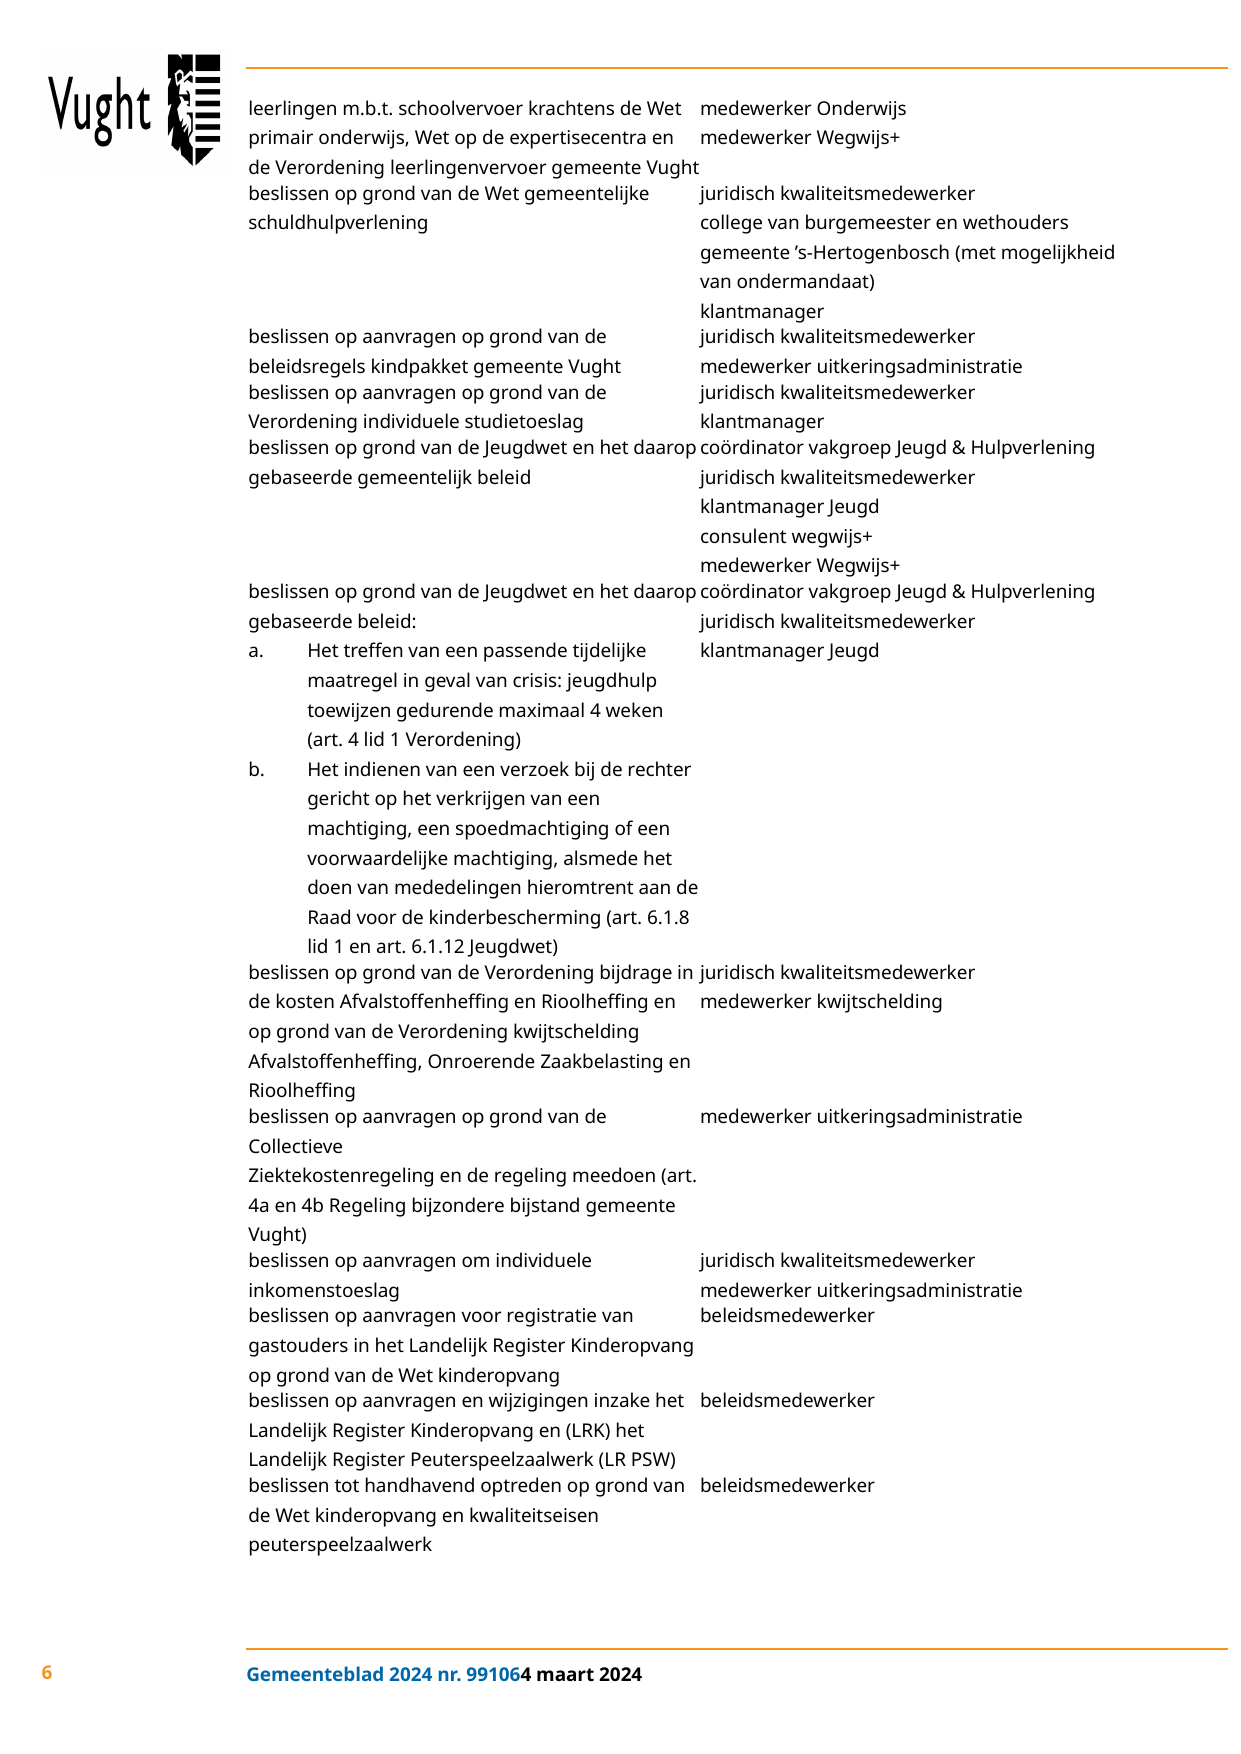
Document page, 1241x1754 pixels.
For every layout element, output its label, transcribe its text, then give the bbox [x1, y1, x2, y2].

table_cell beleidsmedewerker [700, 1388, 1152, 1472]
table_cell juridisch kwaliteitsmedewerker klantmanager [700, 379, 1152, 434]
table_cell beslissen op aanvragen op grond van de Collectieve Ziektekostenregeling en de regeling meedoen (art. 4a en 4b Regeling bijzondere bijstand gemeente Vught) [248, 1103, 700, 1247]
table_cell medewerker uitkeringsadministratie [700, 1103, 1152, 1247]
table_cell juridisch kwaliteitsmedewerker college van burgemeester en wethouders gemeente ’s‑Hertogenbosch (met mogelijkheid van ondermandaat) klantmanager [700, 180, 1152, 324]
table_cell beslissen op aanvragen voor registratie van gastouders in het Landelijk Register Kinderopvang op grond van de Wet kinderopvang [248, 1303, 700, 1387]
table_cell beleidsmedewerker [700, 1303, 1152, 1387]
picture [41, 47, 231, 172]
table_cell medewerker Onderwijs medewerker Wegwijs+ [700, 95, 1152, 180]
table_cell juridisch kwaliteitsmedewerker medewerker uitkeringsadministratie [700, 324, 1152, 379]
table_cell coördinator vakgroep Jeugd & Hulpverlening juridisch kwaliteitsmedewerker klantmanager Jeugd consulent wegwijs+ medewerker Wegwijs+ [700, 434, 1152, 578]
table_cell juridisch kwaliteitsmedewerker medewerker kwijtschelding [700, 959, 1152, 1103]
table_cell coördinator vakgroep Jeugd & Hulpverlening juridisch kwaliteitsmedewerker klantmanager Jeugd [700, 579, 1152, 959]
table_cell beslissen op aanvragen om individuele inkomenstoeslag [248, 1247, 700, 1303]
table_cell beslissen op grond van de Jeugdwet en het daarop gebaseerde gemeentelijk beleid [248, 434, 700, 578]
table_cell juridisch kwaliteitsmedewerker medewerker uitkeringsadministratie [700, 1247, 1152, 1303]
table_cell beslissen op aanvragen op grond van de Verordening individuele studietoeslag [248, 379, 700, 434]
table_cell beslissen tot handhavend optreden op grond van de Wet kinderopvang en kwaliteitseisen peuterspeelzaalwerk [248, 1473, 700, 1557]
table_cell beleidsmedewerker [700, 1473, 1152, 1557]
table_cell beslissen op grond van de Jeugdwet en het daarop gebaseerde beleid: Het treffen van een passende tijdelijke maatregel in geval van crisis: jeugdhulp toewijzen gedurende maximaal 4 weken (art. 4 lid 1 Verordening) Het indienen van een verzoek bij de rechter gericht op het verkrijgen van een machtiging, een spoedmachtiging of een voorwaardelijke machtiging, alsmede het doen van mededelingen hieromtrent aan de Raad voor de kinderbescherming (art. 6.1.8 lid 1 en art. 6.1.12 Jeugdwet) [248, 579, 700, 959]
table_cell beslissen op grond van de Wet gemeentelijke schuldhulpverlening [248, 180, 700, 324]
table_cell beslissen op aanvragen en wijzigingen inzake het Landelijk Register Kinderopvang en (LRK) het Landelijk Register Peuterspeelzaalwerk (LR PSW) [248, 1388, 700, 1472]
table_cell beslissen op aanvragen op grond van de beleidsregels kindpakket gemeente Vught [248, 324, 700, 379]
table_cell beslissen op grond van de Verordening bijdrage in de kosten Afvalstoffenheffing en Rioolheffing en op grond van de Verordening kwijtschelding Afvalstoffenheffing, Onroerende Zaakbelasting en Rioolheffing [248, 959, 700, 1103]
table_cell leerlingen m.b.t. schoolvervoer krachtens de Wet primair onderwijs, Wet op de expertisecentra en de Verordening leerlingenvervoer gemeente Vught [248, 95, 700, 180]
